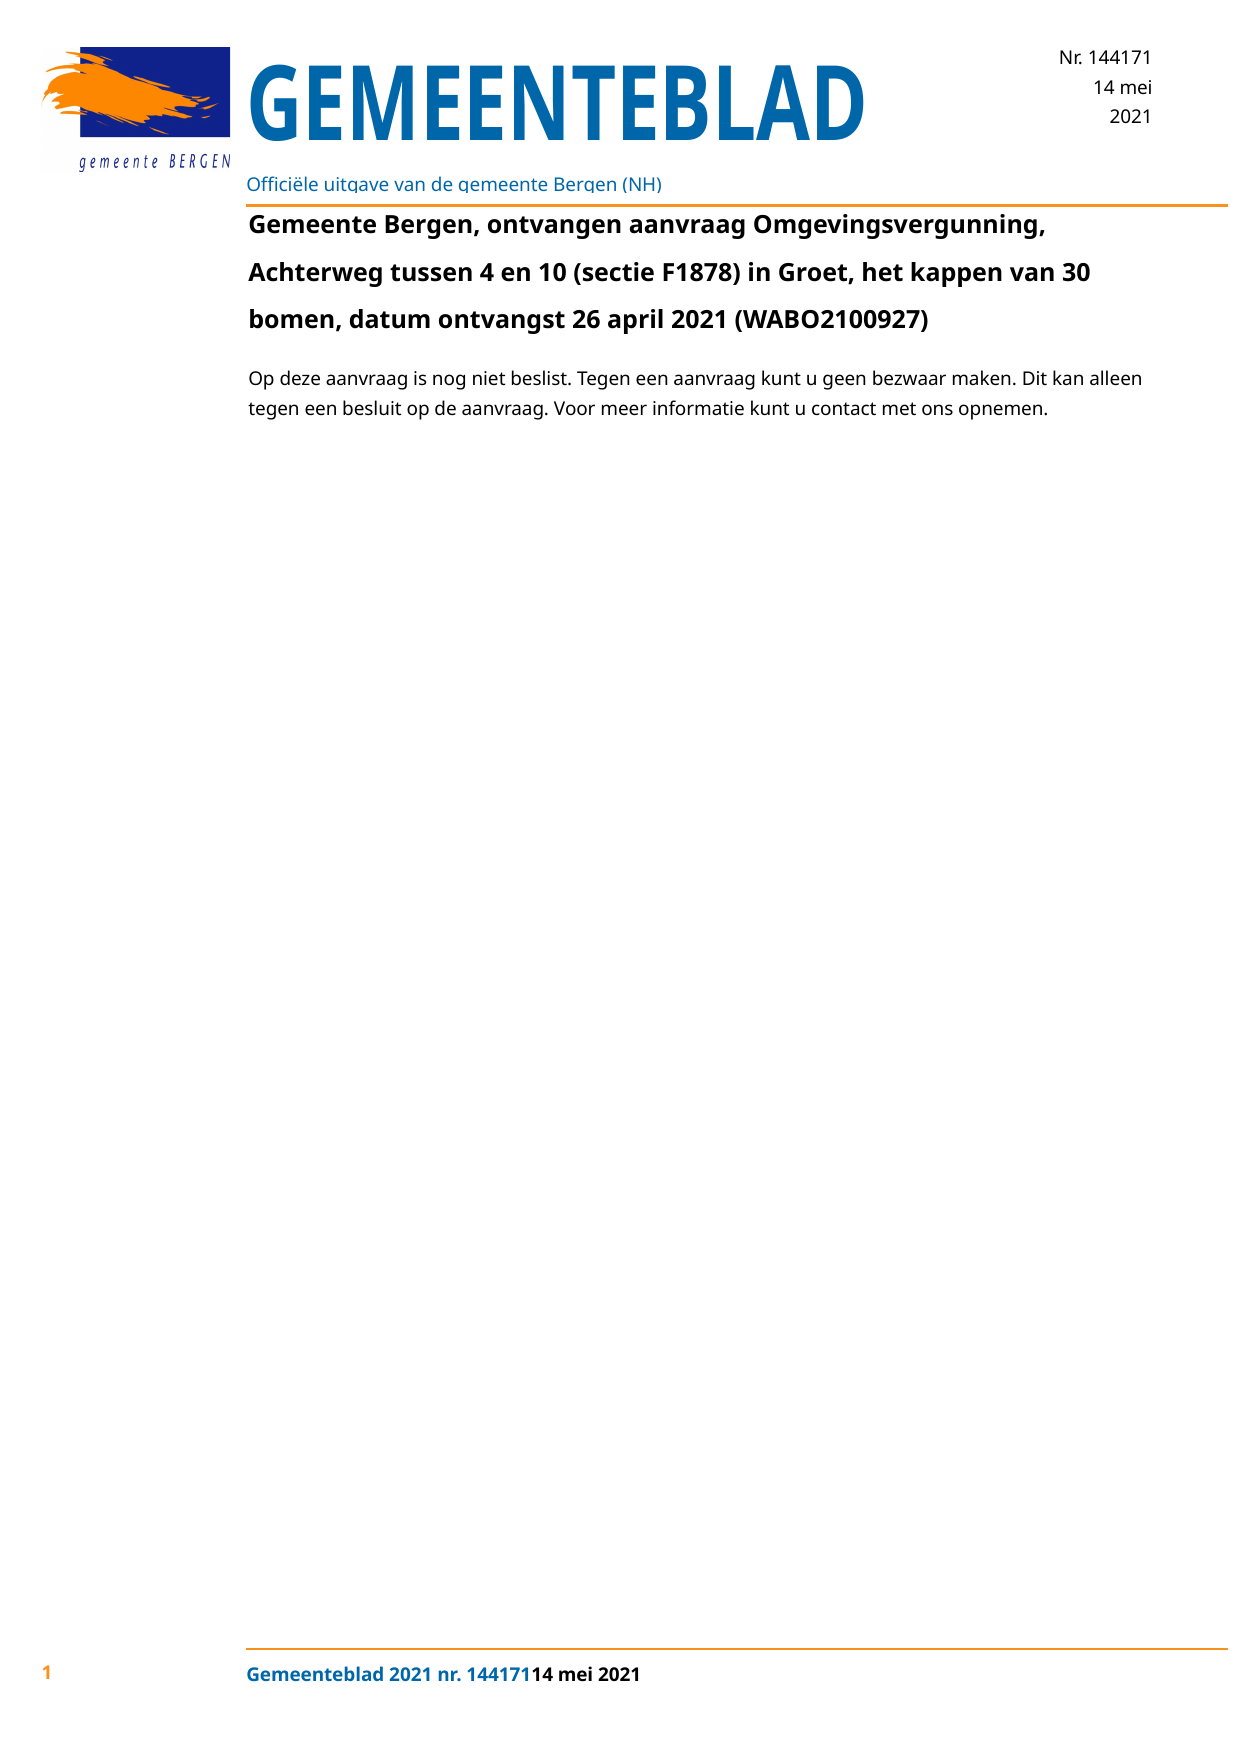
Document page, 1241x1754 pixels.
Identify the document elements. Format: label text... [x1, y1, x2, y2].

picture [41, 47, 231, 172]
text Gemeente Bergen, ontvangen aanvraag Omgevingsvergunning, Achterweg tussen 4 en 10 (sectie F1878) in Groet, het kappen van 30 bomen, datum ontvangst 26 april 2021 (WABO2100927) [248, 207, 1152, 336]
text Op deze aanvraag is nog niet beslist. Tegen een aanvraag kunt u geen bezwaar maken. Dit kan alleen tegen een besluit op de aanvraag. Voor meer informatie kunt u contact met ons opnemen. [248, 366, 1152, 421]
